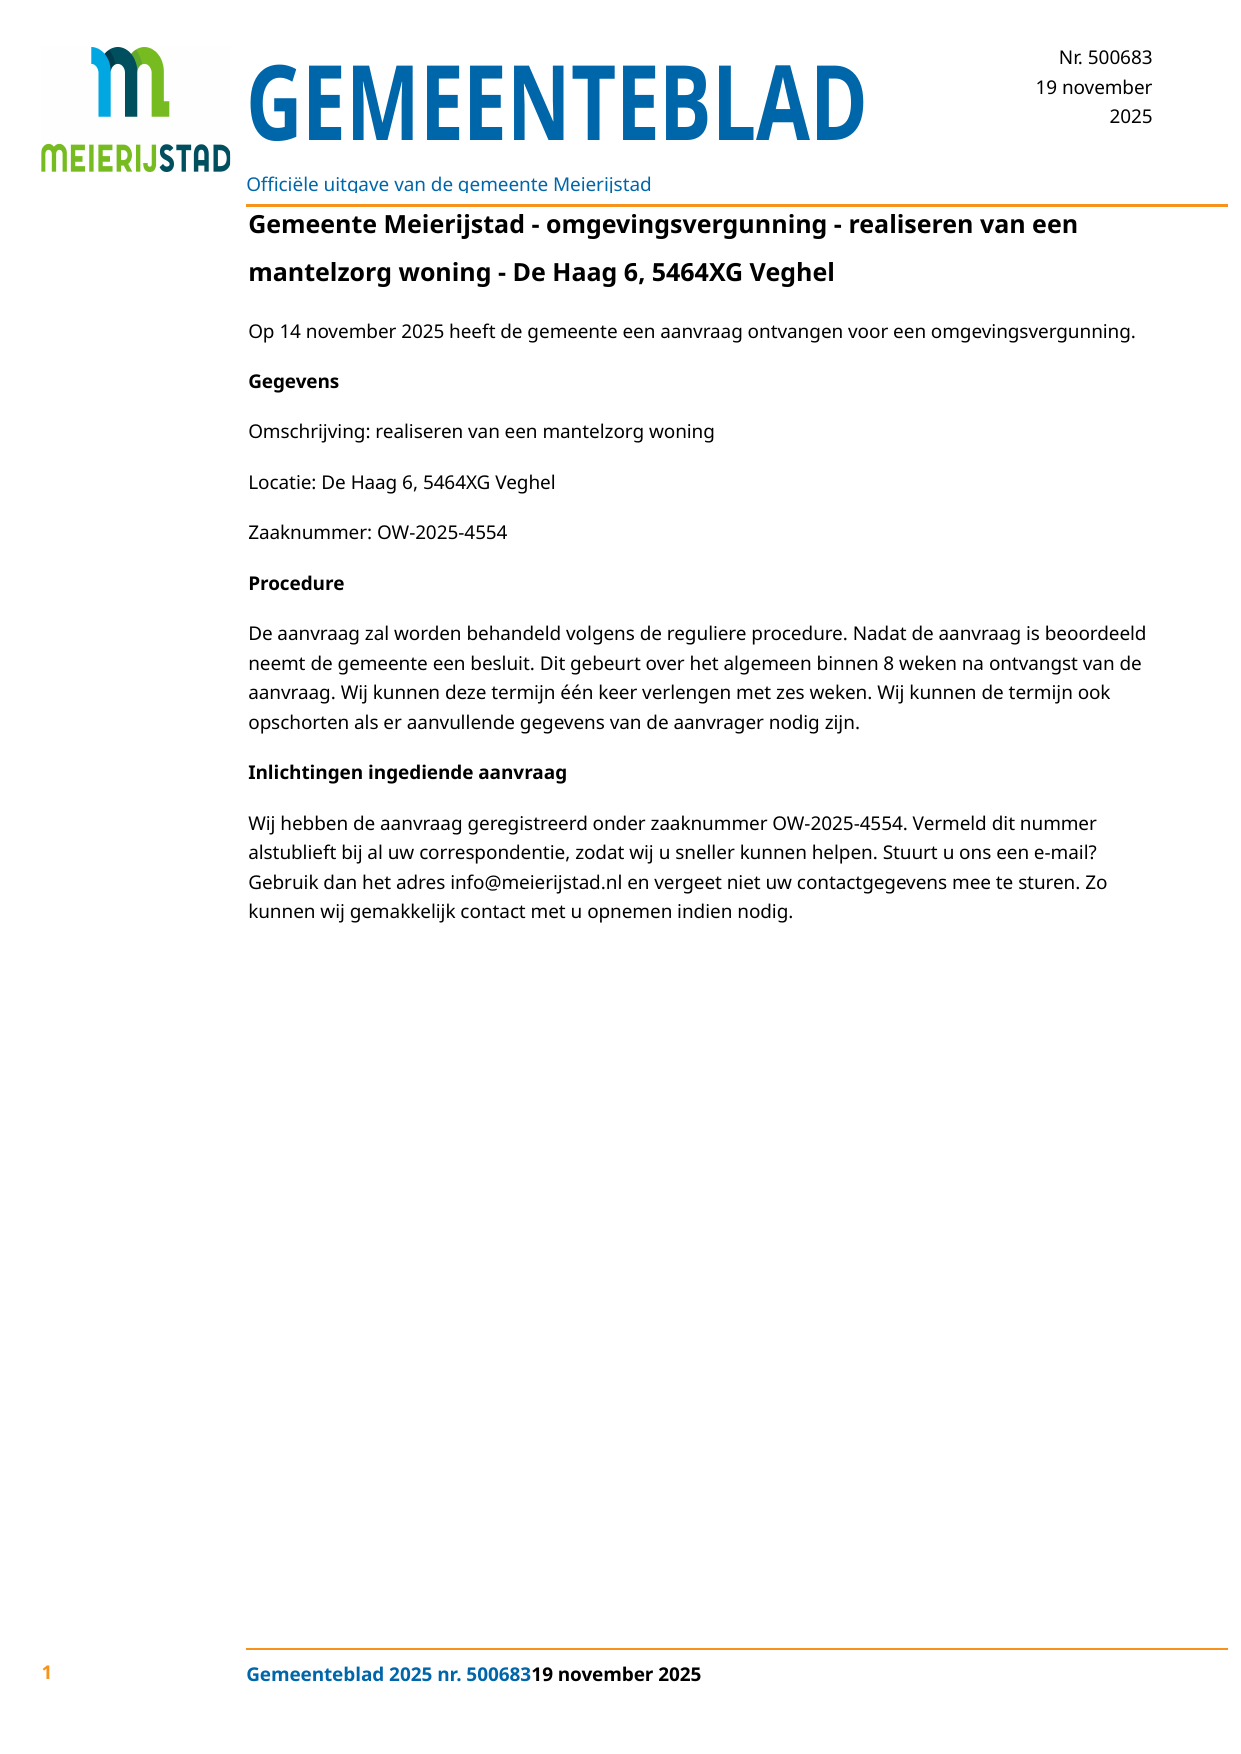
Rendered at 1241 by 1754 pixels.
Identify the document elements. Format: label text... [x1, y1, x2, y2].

text Op 14 november 2025 heeft de gemeente een aanvraag ontvangen voor een omgevingsvergunning. [248, 318, 1152, 344]
text Procedure [248, 570, 1152, 596]
picture [41, 47, 231, 172]
text Zaaknummer: OW-2025-4554 [248, 519, 1152, 545]
text Omschrijving: realiseren van een mantelzorg woning [248, 419, 1152, 444]
text Inlichtingen ingediende aanvraag [248, 759, 1152, 785]
text De aanvraag zal worden behandeld volgens de reguliere procedure. Nadat de aanvraag is beoordeeld neemt de gemeente een besluit. Dit gebeurt over het algemeen binnen 8 weken na ontvangst van de aanvraag. Wij kunnen deze termijn één keer verlengen met zes weken. Wij kunnen de termijn ook opschorten als er aanvullende gegevens van de aanvrager nodig zijn. [248, 620, 1152, 735]
text Gemeente Meierijstad - omgevingsvergunning - realiseren van een mantelzorg woning - De Haag 6, 5464XG Veghel [248, 207, 1152, 288]
text Gegevens [248, 368, 1152, 394]
text Wij hebben de aanvraag geregistreerd onder zaaknummer OW-2025-4554. Vermeld dit nummer alstublieft bij al uw correspondentie, zodat wij u sneller kunnen helpen. Stuurt u ons een e-mail? Gebruik dan het adres info@meierijstad.nl en vergeet niet uw contactgegevens mee te sturen. Zo kunnen wij gemakkelijk contact met u opnemen indien nodig. [248, 810, 1152, 924]
text Locatie: De Haag 6, 5464XG Veghel [248, 469, 1152, 495]
